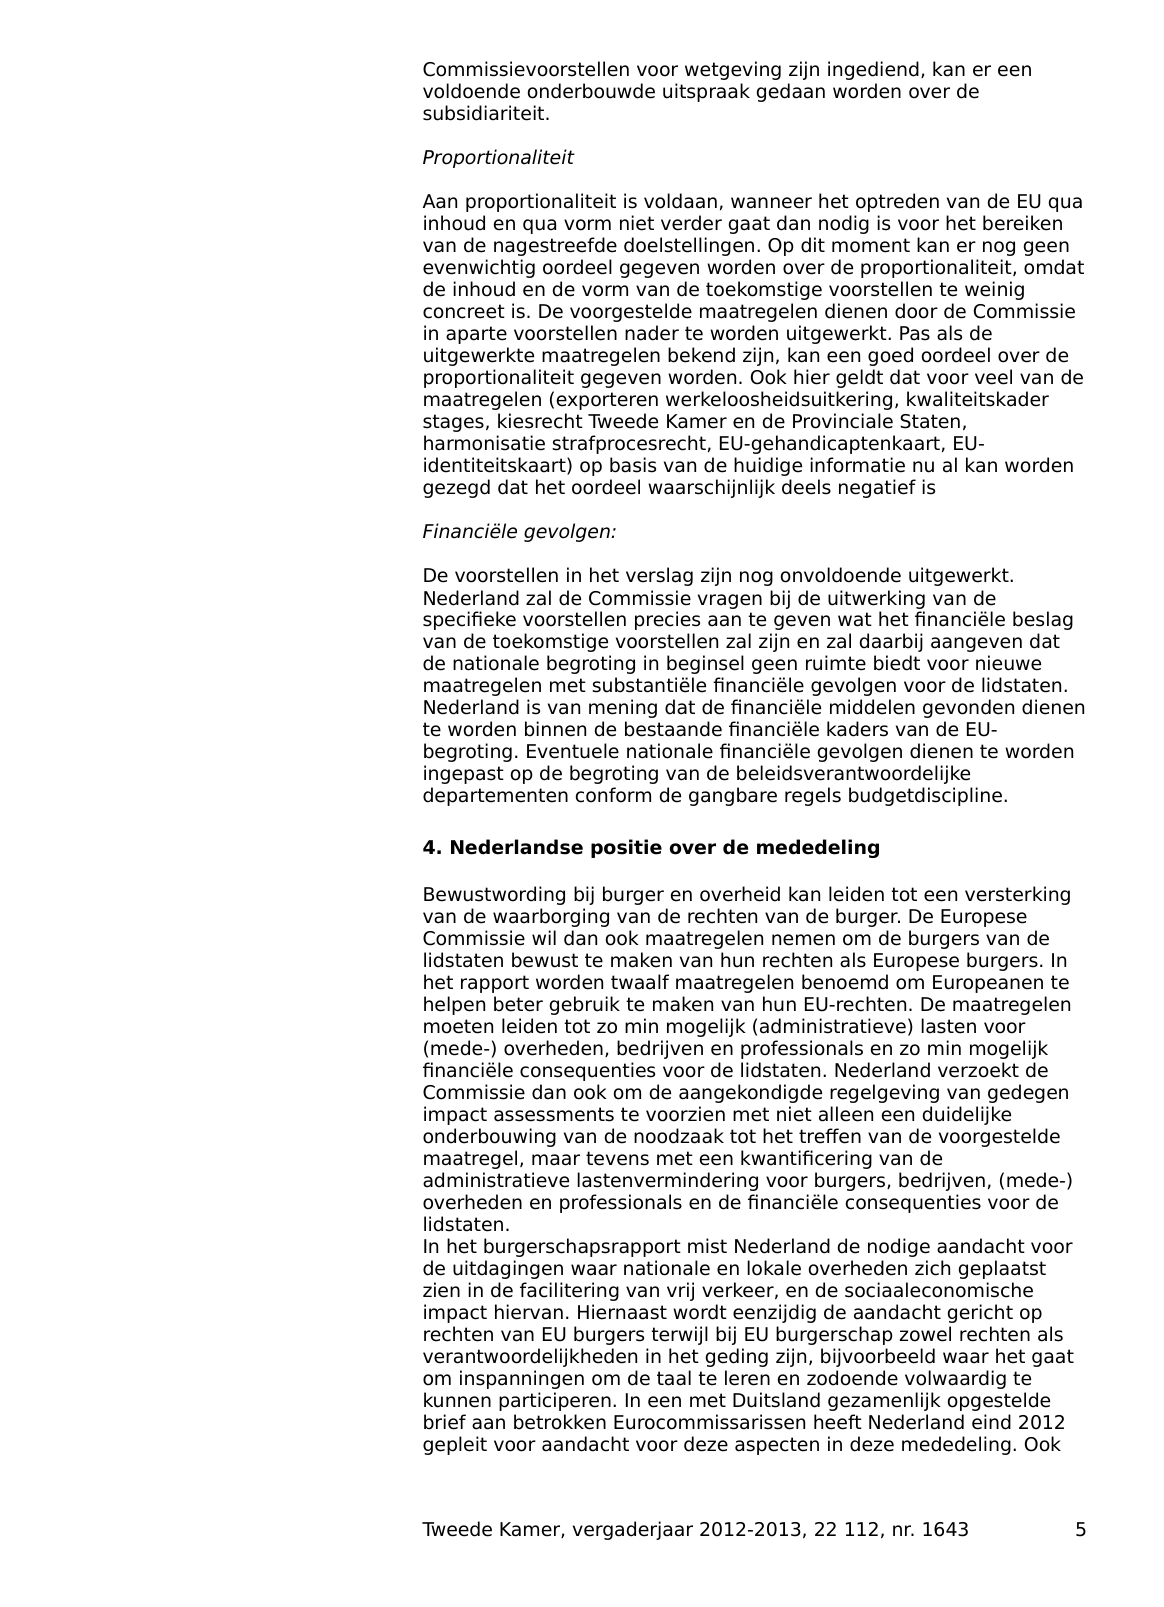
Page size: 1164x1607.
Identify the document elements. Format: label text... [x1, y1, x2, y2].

subtitle Financiële gevolgen: [422, 521, 1087, 543]
text Aan proportionaliteit is voldaan, wanneer het optreden van de EU qua inhoud en qua vorm niet verder gaat dan nodig is voor het bereiken van de nagestreefde doelstellingen. Op dit moment kan er nog geen evenwichtig oordeel gegeven worden over de proportionaliteit, omdat de inhoud en de vorm van de toekomstige voorstellen te weinig concreet is. De voorgestelde maatregelen dienen door de Commissie in aparte voorstellen nader te worden uitgewerkt. Pas als de uitgewerkte maatregelen bekend zijn, kan een goed oordeel over de proportionaliteit gegeven worden. Ook hier geldt dat voor veel van de maatregelen (exporteren werkeloosheidsuitkering, kwaliteitskader stages, kiesrecht Tweede Kamer en de Provinciale Staten, harmonisatie strafprocesrecht, EU-gehandicaptenkaart, EU-identiteitskaart) op basis van de huidige informatie nu al kan worden gezegd dat het oordeel waarschijnlijk deels negatief is [422, 191, 1087, 499]
text De voorstellen in het verslag zijn nog onvoldoende uitgewerkt. Nederland zal de Commissie vragen bij de uitwerking van de specifieke voorstellen precies aan te geven wat het financiële beslag van de toekomstige voorstellen zal zijn en zal daarbij aangeven dat de nationale begroting in beginsel geen ruimte biedt voor nieuwe maatregelen met substantiële financiële gevolgen voor de lidstaten. Nederland is van mening dat de financiële middelen gevonden dienen te worden binnen de bestaande financiële kaders van de EU-begroting. Eventuele nationale financiële gevolgen dienen te worden ingepast op de begroting van de beleidsverantwoordelijke departementen conform de gangbare regels budgetdiscipline. [422, 565, 1087, 807]
text Bewustwording bij burger en overheid kan leiden tot een versterking van de waarborging van de rechten van de burger. De Europese Commissie wil dan ook maatregelen nemen om de burgers van de lidstaten bewust te maken van hun rechten als Europese burgers. In het rapport worden twaalf maatregelen benoemd om Europeanen te helpen beter gebruik te maken van hun EU-rechten. De maatregelen moeten leiden tot zo min mogelijk (administratieve) lasten voor (mede-) overheden, bedrijven en professionals en zo min mogelijk financiële consequenties voor de lidstaten. Nederland verzoekt de Commissie dan ook om de aangekondigde regelgeving van gedegen impact assessments te voorzien met niet alleen een duidelijke onderbouwing van de noodzaak tot het treffen van de voorgestelde maatregel, maar tevens met een kwantificering van de administratieve lastenvermindering voor burgers, bedrijven, (mede-) overheden en professionals en de financiële consequenties voor de lidstaten. [422, 884, 1087, 1236]
subtitle 4. Nederlandse positie over de mededeling [422, 837, 1087, 859]
text Commissievoorstellen voor wetgeving zijn ingediend, kan er een voldoende onderbouwde uitspraak gedaan worden over de subsidiariteit. [422, 59, 1087, 125]
subtitle Proportionaliteit [422, 147, 1087, 169]
text In het burgerschapsrapport mist Nederland de nodige aandacht voor de uitdagingen waar nationale en lokale overheden zich geplaatst zien in de facilitering van vrij verkeer, en de sociaaleconomische impact hiervan. Hiernaast wordt eenzijdig de aandacht gericht op rechten van EU burgers terwijl bij EU burgerschap zowel rechten als verantwoordelijkheden in het geding zijn, bijvoorbeeld waar het gaat om inspanningen om de taal te leren en zodoende volwaardig te kunnen participeren. In een met Duitsland gezamenlijk opgestelde brief aan betrokken Eurocommissarissen heeft Nederland eind 2012 gepleit voor aandacht voor deze aspecten in deze mededeling. Ook [422, 1236, 1087, 1456]
